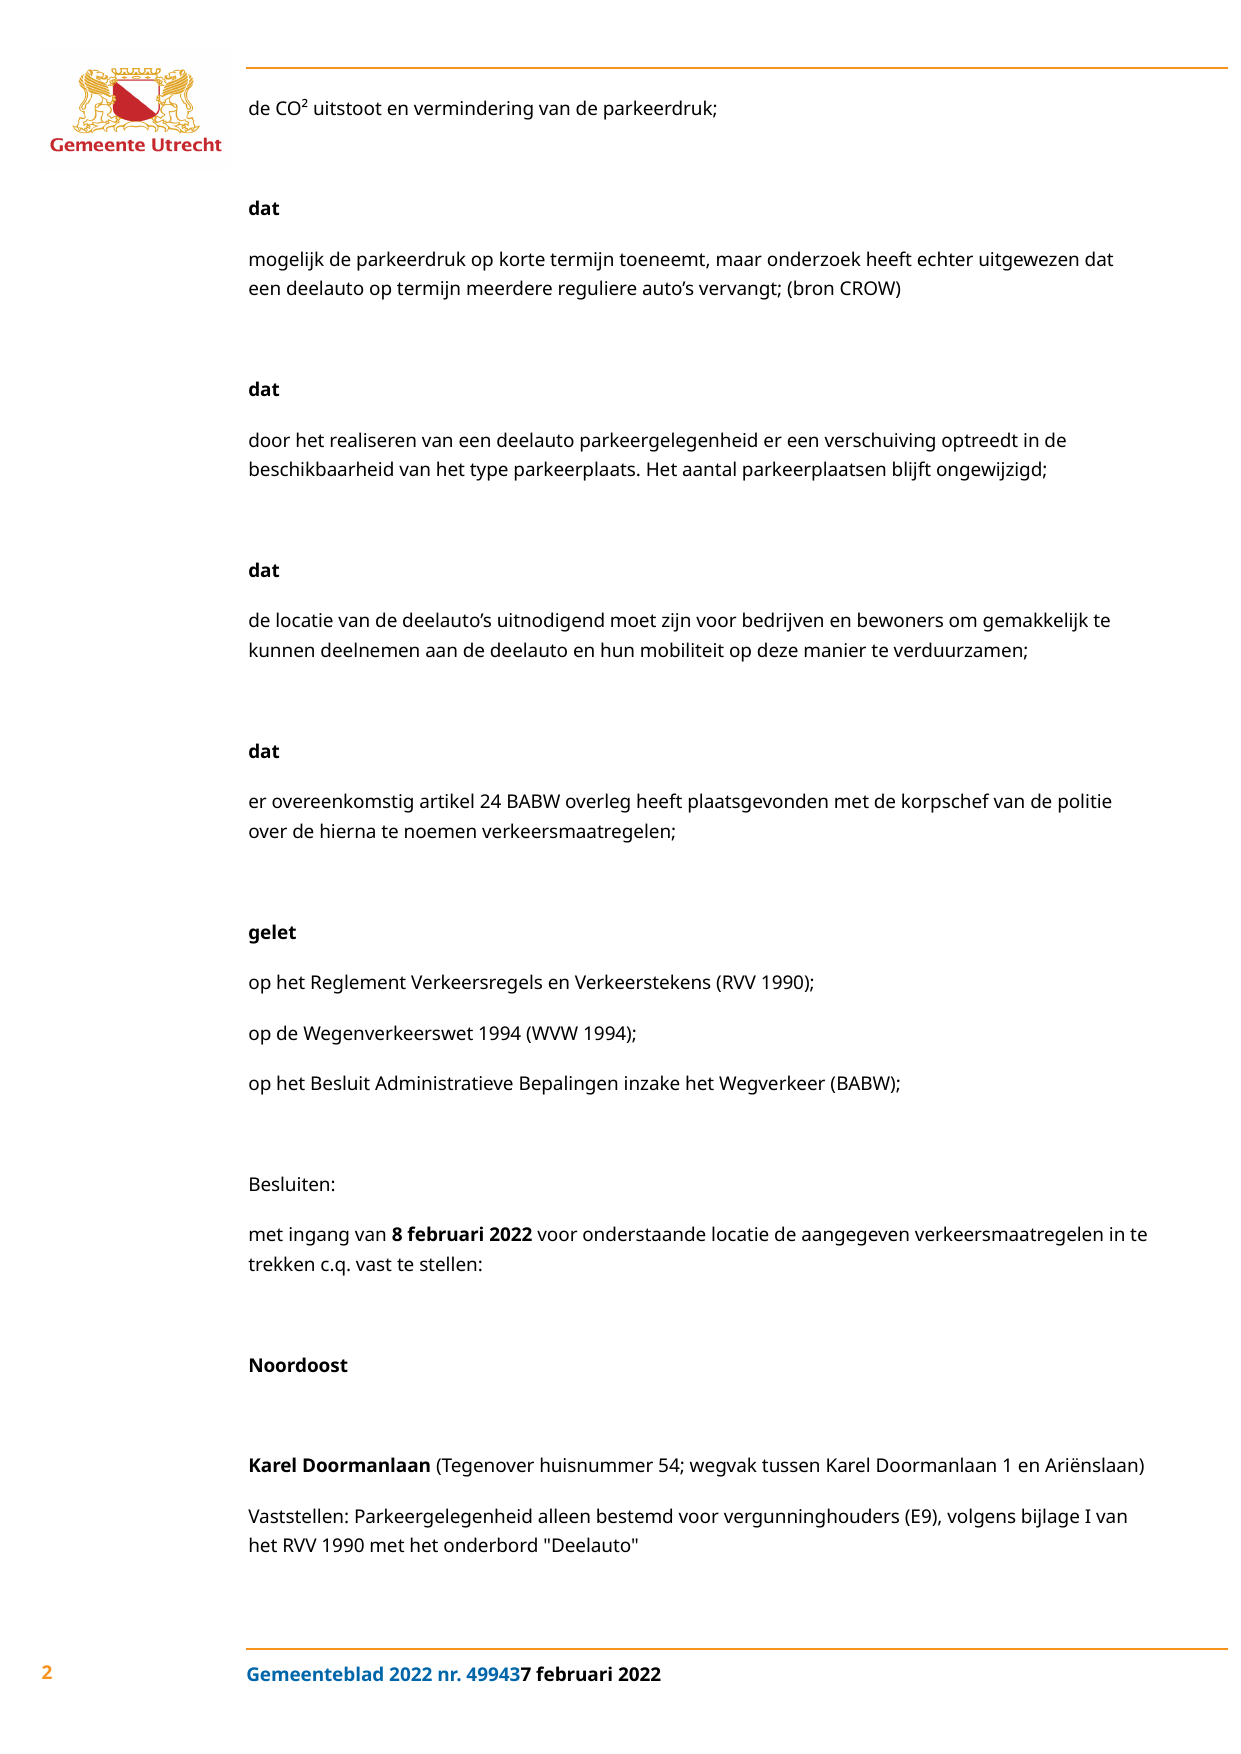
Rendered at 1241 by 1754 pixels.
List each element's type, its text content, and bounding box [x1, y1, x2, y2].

text Karel Doormanlaan (Tegenover huisnummer 54; wegvak tussen Karel Doormanlaan 1 en Ariënslaan) [248, 1453, 1152, 1478]
picture [41, 47, 231, 172]
text op de Wegenverkeerswet 1994 (WVW 1994); [248, 1020, 1152, 1046]
text dat [248, 196, 1152, 221]
text dat [248, 557, 1152, 583]
text de CO² uitstoot en vermindering van de parkeerdruk; [248, 95, 1152, 121]
text gelet [248, 919, 1152, 945]
text Vaststellen: Parkeergelegenheid alleen bestemd voor vergunninghouders (E9), volgens bijlage I van het RVV 1990 met het onderbord "Deelauto" [248, 1503, 1152, 1558]
text Noordoost [248, 1352, 1152, 1378]
text door het realiseren van een deelauto parkeergelegenheid er een verschuiving optreedt in de beschikbaarheid van het type parkeerplaats. Het aantal parkeerplaatsen blijft ongewijzigd; [248, 427, 1152, 482]
text er overeenkomstig artikel 24 BABW overleg heeft plaatsgevonden met de korpschef van de politie over de hierna te noemen verkeersmaatregelen; [248, 788, 1152, 844]
text op het Reglement Verkeersregels en Verkeerstekens (RVV 1990); [248, 969, 1152, 995]
text de locatie van de deelauto’s uitnodigend moet zijn voor bedrijven en bewoners om gemakkelijk te kunnen deelnemen aan de deelauto en hun mobiliteit op deze manier te verduurzamen; [248, 608, 1152, 663]
text dat [248, 376, 1152, 402]
text Besluiten: [248, 1171, 1152, 1197]
text op het Besluit Administratieve Bepalingen inzake het Wegverkeer (BABW); [248, 1070, 1152, 1096]
text met ingang van 8 februari 2022 voor onderstaande locatie de aangegeven verkeersmaatregelen in te trekken c.q. vast te stellen: [248, 1221, 1152, 1277]
text dat [248, 738, 1152, 764]
text mogelijk de parkeerdruk op korte termijn toeneemt, maar onderzoek heeft echter uitgewezen dat een deelauto op termijn meerdere reguliere auto’s vervangt; (bron CROW) [248, 246, 1152, 301]
